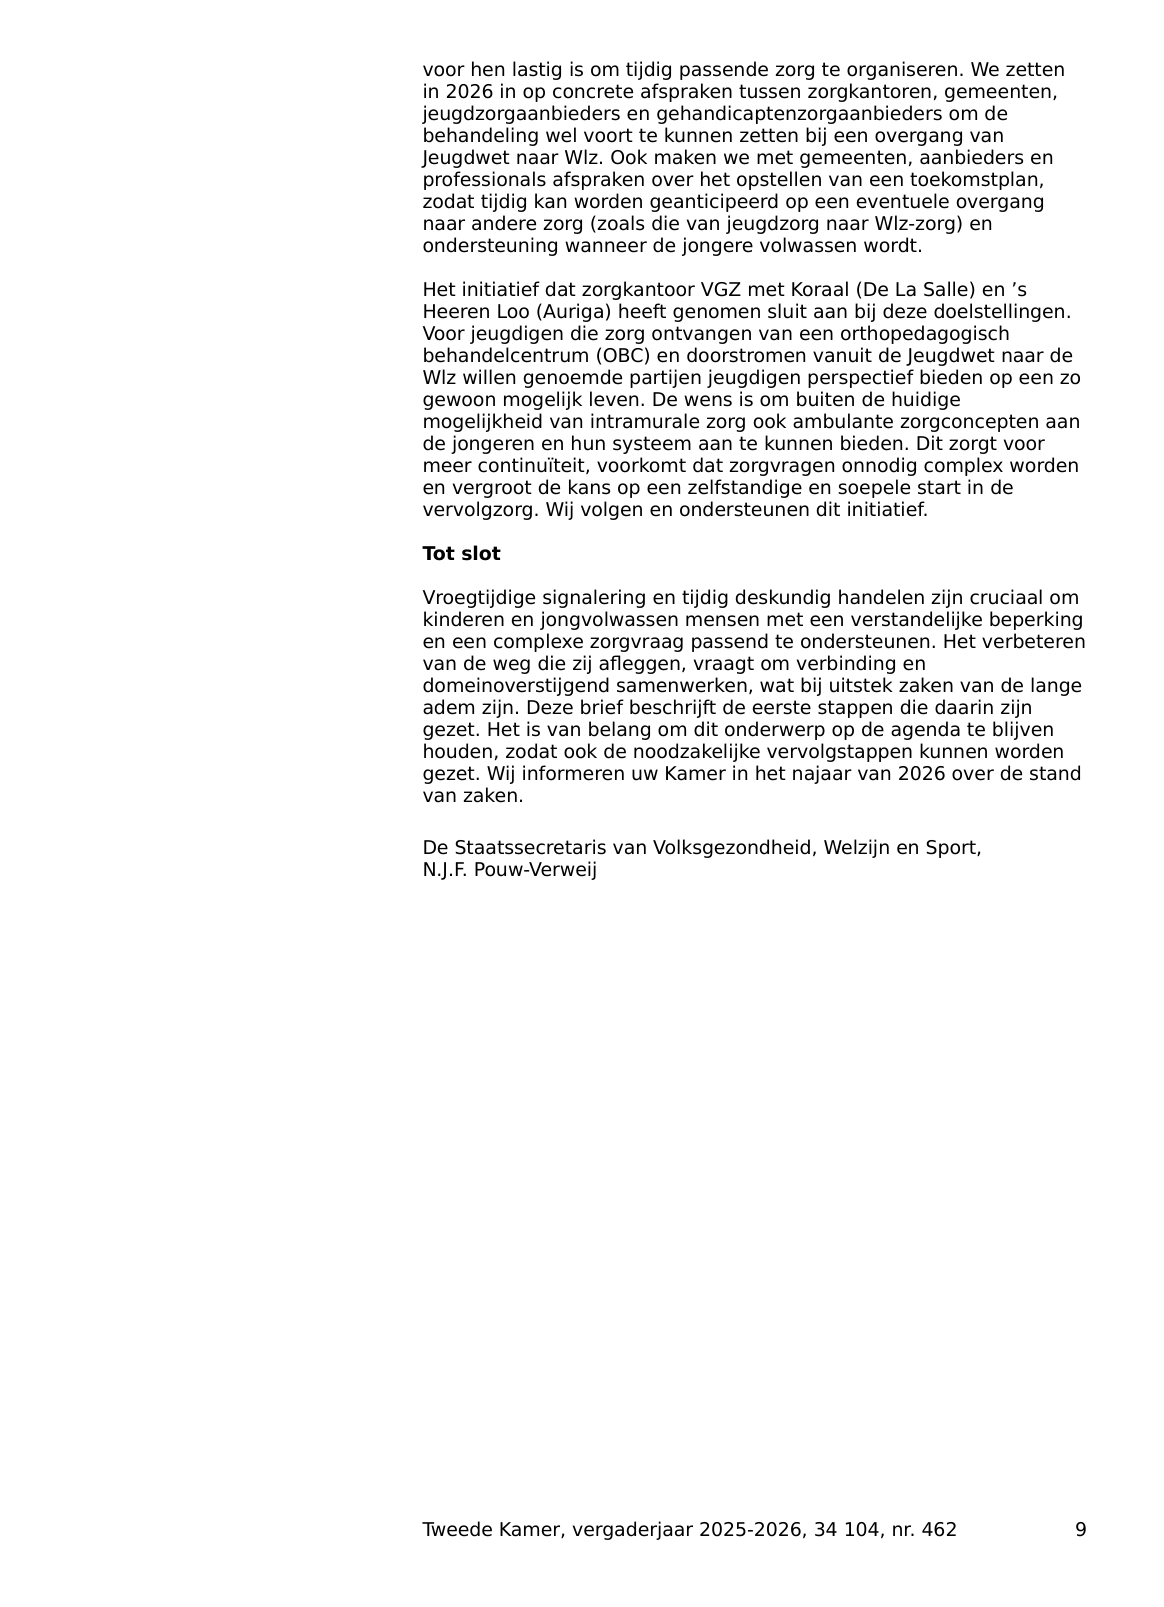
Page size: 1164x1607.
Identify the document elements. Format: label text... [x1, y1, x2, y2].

text Het initiatief dat zorgkantoor VGZ met Koraal (De La Salle) en ’s Heeren Loo (Auriga) heeft genomen sluit aan bij deze doelstellingen. Voor jeugdigen die zorg ontvangen van een orthopedagogisch behandelcentrum (OBC) en doorstromen vanuit de Jeugdwet naar de Wlz willen genoemde partijen jeugdigen perspectief bieden op een zo gewoon mogelijk leven. De wens is om buiten de huidige mogelijkheid van intramurale zorg ook ambulante zorgconcepten aan de jongeren en hun systeem aan te kunnen bieden. Dit zorgt voor meer continuïteit, voorkomt dat zorgvragen onnodig complex worden en vergroot de kans op een zelfstandige en soepele start in de vervolgzorg. Wij volgen en ondersteunen dit initiatief. [422, 279, 1087, 521]
text De Staatssecretaris van Volksgezondheid, Welzijn en Sport, N.J.F. Pouw-Verweij [422, 837, 1087, 881]
text Vroegtijdige signalering en tijdig deskundig handelen zijn cruciaal om kinderen en jongvolwassen mensen met een verstandelijke beperking en een complexe zorgvraag passend te ondersteunen. Het verbeteren van de weg die zij afleggen, vraagt om verbinding en domeinoverstijgend samenwerken, wat bij uitstek zaken van de lange adem zijn. Deze brief beschrijft de eerste stappen die daarin zijn gezet. Het is van belang om dit onderwerp op de agenda te blijven houden, zodat ook de noodzakelijke vervolgstappen kunnen worden gezet. Wij informeren uw Kamer in het najaar van 2026 over de stand van zaken. [422, 587, 1087, 807]
text voor hen lastig is om tijdig passende zorg te organiseren. We zetten in 2026 in op concrete afspraken tussen zorgkantoren, gemeenten, jeugdzorgaanbieders en gehandicaptenzorgaanbieders om de behandeling wel voort te kunnen zetten bij een overgang van Jeugdwet naar Wlz. Ook maken we met gemeenten, aanbieders en professionals afspraken over het opstellen van een toekomstplan, zodat tijdig kan worden geanticipeerd op een eventuele overgang naar andere zorg (zoals die van jeugdzorg naar Wlz-zorg) en ondersteuning wanneer de jongere volwassen wordt. [422, 59, 1087, 257]
subtitle Tot slot [422, 543, 1087, 565]
